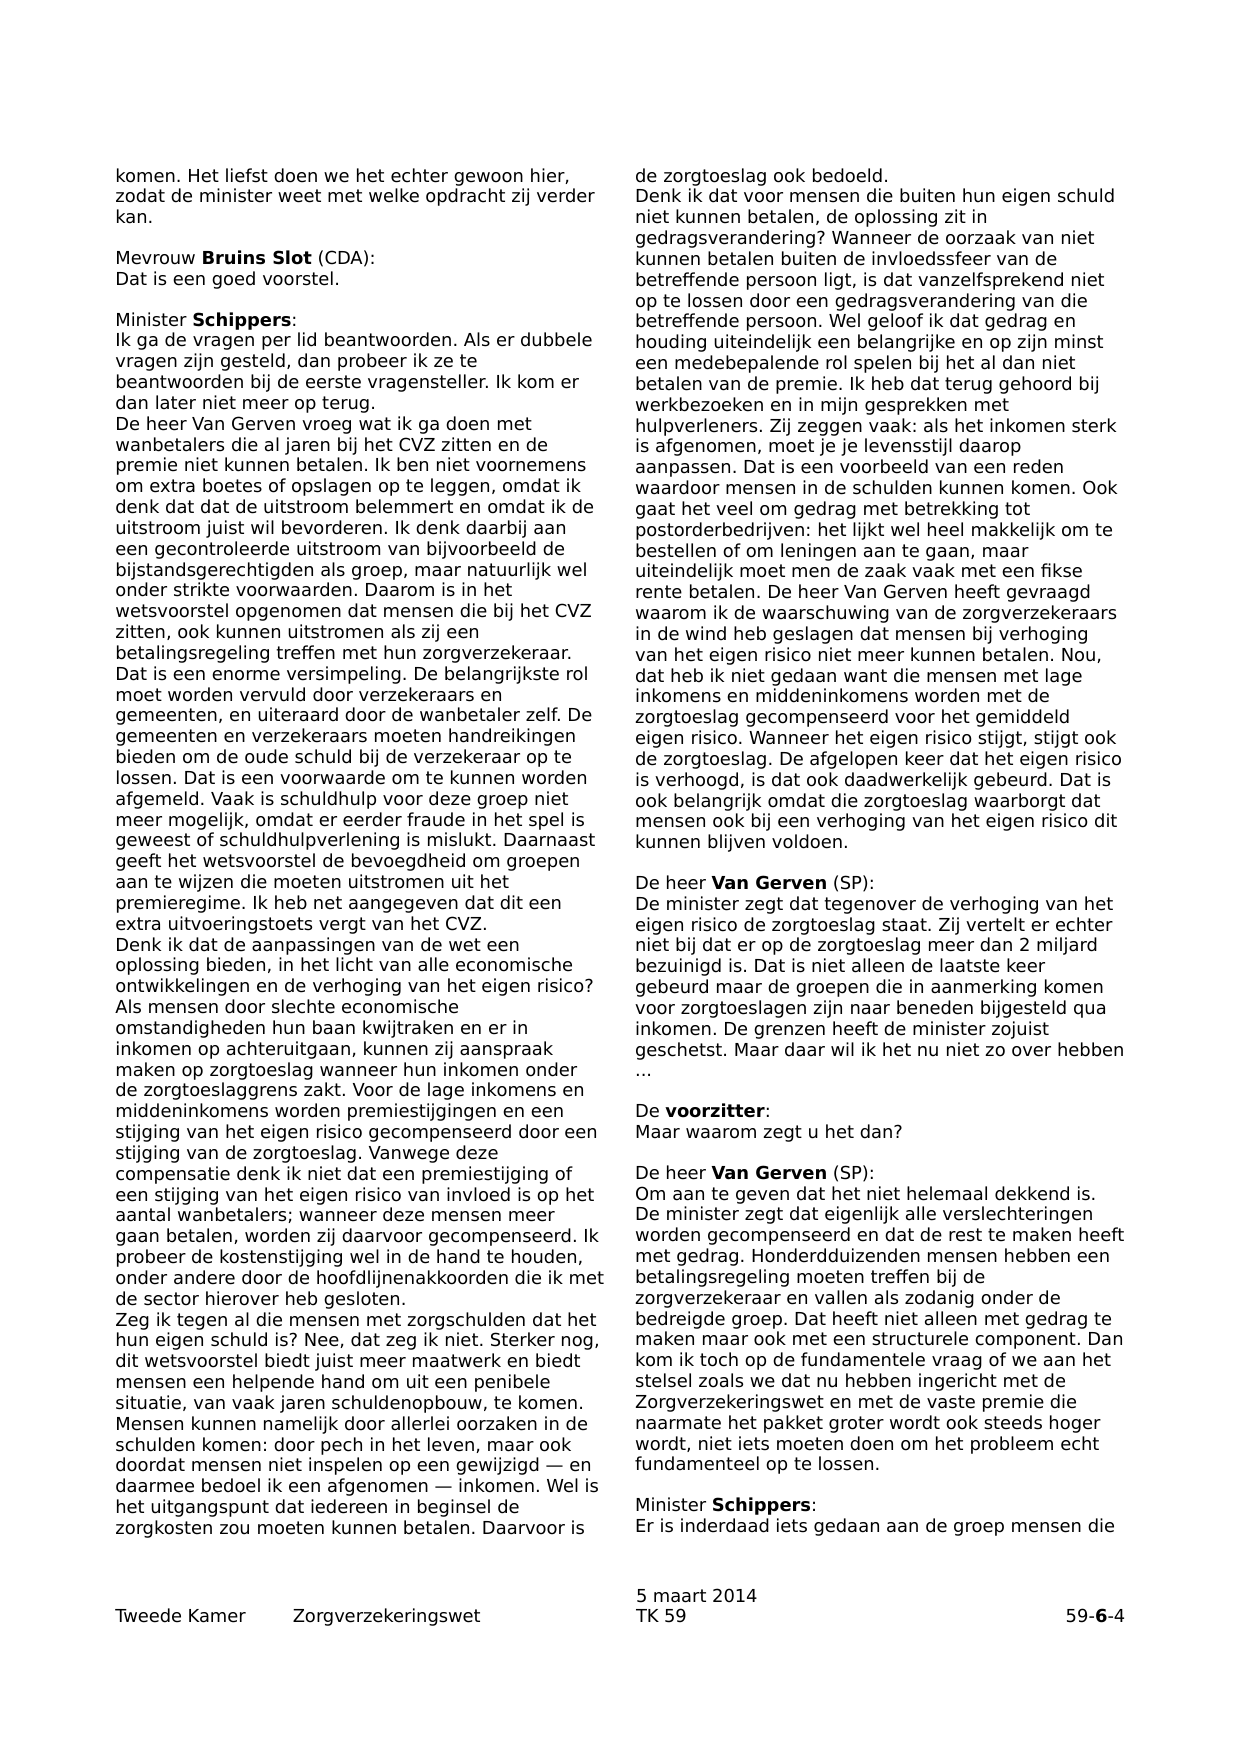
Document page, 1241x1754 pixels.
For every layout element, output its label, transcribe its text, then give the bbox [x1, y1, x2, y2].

text De minister zegt dat tegenover de verhoging van het eigen risico de zorgtoeslag staat. Zij vertelt er echter niet bij dat er op de zorgtoeslag meer dan 2 miljard bezuinigd is. Dat is niet alleen de laatste keer gebeurd maar de groepen die in aanmerking komen voor zorgtoeslagen zijn naar beneden bijgesteld qua inkomen. De grenzen heeft de minister zojuist geschetst. Maar daar wil ik het nu niet zo over hebben ... [635, 893, 1125, 1081]
text de zorgtoeslag ook bedoeld. [635, 165, 1125, 186]
text De heer Van Gerven (SP): [635, 1163, 1125, 1183]
text komen. Het liefst doen we het echter gewoon hier, zodat de minister weet met welke opdracht zij verder kan. [115, 165, 605, 228]
text Ik ga de vragen per lid beantwoorden. Als er dubbele vragen zijn gesteld, dan probeer ik ze te beantwoorden bij de eerste vragensteller. Ik kom er dan later niet meer op terug. [115, 330, 605, 413]
text De heer Van Gerven (SP): [635, 873, 1125, 893]
text Minister Schippers: [115, 309, 605, 330]
text Zeg ik tegen al die mensen met zorgschulden dat het hun eigen schuld is? Nee, dat zeg ik niet. Sterker nog, dit wetsvoorstel biedt juist meer maatwerk en biedt mensen een helpende hand om uit een penibele situatie, van vaak jaren schuldenopbouw, te komen. Mensen kunnen namelijk door allerlei oorzaken in de schulden komen: door pech in het leven, maar ook doordat mensen niet inspelen op een gewijzigd — en daarmee bedoel ik een afgenomen — inkomen. Wel is het uitgangspunt dat iedereen in beginsel de zorgkosten zou moeten kunnen betalen. Daarvoor is [115, 1309, 605, 1538]
text Om aan te geven dat het niet helemaal dekkend is. De minister zegt dat eigenlijk alle verslechteringen worden gecompenseerd en dat de rest te maken heeft met gedrag. Honderdduizenden mensen hebben een betalingsregeling moeten treffen bij de zorgverzekeraar en vallen als zodanig onder de bedreigde groep. Dat heeft niet alleen met gedrag te maken maar ook met een structurele component. Dan kom ik toch op de fundamentele vraag of we aan het stelsel zoals we dat nu hebben ingericht met de Zorgverzekeringswet en met de vaste premie die naarmate het pakket groter wordt ook steeds hoger wordt, niet iets moeten doen om het probleem echt fundamenteel op te lossen. [635, 1183, 1125, 1475]
text Maar waarom zegt u het dan? [635, 1122, 1125, 1143]
text Minister Schippers: [635, 1495, 1125, 1516]
text Mevrouw Bruins Slot (CDA): [115, 248, 605, 268]
text Dat is een goed voorstel. [115, 268, 605, 289]
text Denk ik dat voor mensen die buiten hun eigen schuld niet kunnen betalen, de oplossing zit in gedragsverandering? Wanneer de oorzaak van niet kunnen betalen buiten de invloedssfeer van de betreffende persoon ligt, is dat vanzelfsprekend niet op te lossen door een gedragsverandering van die betreffende persoon. Wel geloof ik dat gedrag en houding uiteindelijk een belangrijke en op zijn minst een medebepalende rol spelen bij het al dan niet betalen van de premie. Ik heb dat terug gehoord bij werkbezoeken en in mijn gesprekken met hulpverleners. Zij zeggen vaak: als het inkomen sterk is afgenomen, moet je je levensstijl daarop aanpassen. Dat is een voorbeeld van een reden waardoor mensen in de schulden kunnen komen. Ook gaat het veel om gedrag met betrekking tot postorderbedrijven: het lijkt wel heel makkelijk om te bestellen of om leningen aan te gaan, maar uiteindelijk moet men de zaak vaak met een fikse rente betalen. De heer Van Gerven heeft gevraagd waarom ik de waarschuwing van de zorgverzekeraars in de wind heb geslagen dat mensen bij verhoging van het eigen risico niet meer kunnen betalen. Nou, dat heb ik niet gedaan want die mensen met lage inkomens en middeninkomens worden met de zorgtoeslag gecompenseerd voor het gemiddeld eigen risico. Wanneer het eigen risico stijgt, stijgt ook de zorgtoeslag. De afgelopen keer dat het eigen risico is verhoogd, is dat ook daadwerkelijk gebeurd. Dat is ook belangrijk omdat die zorgtoeslag waarborgt dat mensen ook bij een verhoging van het eigen risico dit kunnen blijven voldoen. [635, 186, 1125, 853]
text De voorzitter: [635, 1101, 1125, 1122]
text Denk ik dat de aanpassingen van de wet een oplossing bieden, in het licht van alle economische ontwikkelingen en de verhoging van het eigen risico? Als mensen door slechte economische omstandigheden hun baan kwijtraken en er in inkomen op achteruitgaan, kunnen zij aanspraak maken op zorgtoeslag wanneer hun inkomen onder de zorgtoeslaggrens zakt. Voor de lage inkomens en middeninkomens worden premiestijgingen en een stijging van het eigen risico gecompenseerd door een stijging van de zorgtoeslag. Vanwege deze compensatie denk ik niet dat een premiestijging of een stijging van het eigen risico van invloed is op het aantal wanbetalers; wanneer deze mensen meer gaan betalen, worden zij daarvoor gecompenseerd. Ik probeer de kostenstijging wel in de hand te houden, onder andere door de hoofdlijnenakkoorden die ik met de sector hierover heb gesloten. [115, 934, 605, 1309]
text Er is inderdaad iets gedaan aan de groep mensen die [635, 1516, 1125, 1537]
text De heer Van Gerven vroeg wat ik ga doen met wanbetalers die al jaren bij het CVZ zitten en de premie niet kunnen betalen. Ik ben niet voornemens om extra boetes of opslagen op te leggen, omdat ik denk dat dat de uitstroom belemmert en omdat ik de uitstroom juist wil bevorderen. Ik denk daarbij aan een gecontroleerde uitstroom van bijvoorbeeld de bijstandsgerechtigden als groep, maar natuurlijk wel onder strikte voorwaarden. Daarom is in het wetsvoorstel opgenomen dat mensen die bij het CVZ zitten, ook kunnen uitstromen als zij een betalingsregeling treffen met hun zorgverzekeraar. Dat is een enorme versimpeling. De belangrijkste rol moet worden vervuld door verzekeraars en gemeenten, en uiteraard door de wanbetaler zelf. De gemeenten en verzekeraars moeten handreikingen bieden om de oude schuld bij de verzekeraar op te lossen. Dat is een voorwaarde om te kunnen worden afgemeld. Vaak is schuldhulp voor deze groep niet meer mogelijk, omdat er eerder fraude in het spel is geweest of schuldhulpverlening is mislukt. Daarnaast geeft het wetsvoorstel de bevoegdheid om groepen aan te wijzen die moeten uitstromen uit het premieregime. Ik heb net aangegeven dat dit een extra uitvoeringstoets vergt van het CVZ. [115, 413, 605, 934]
